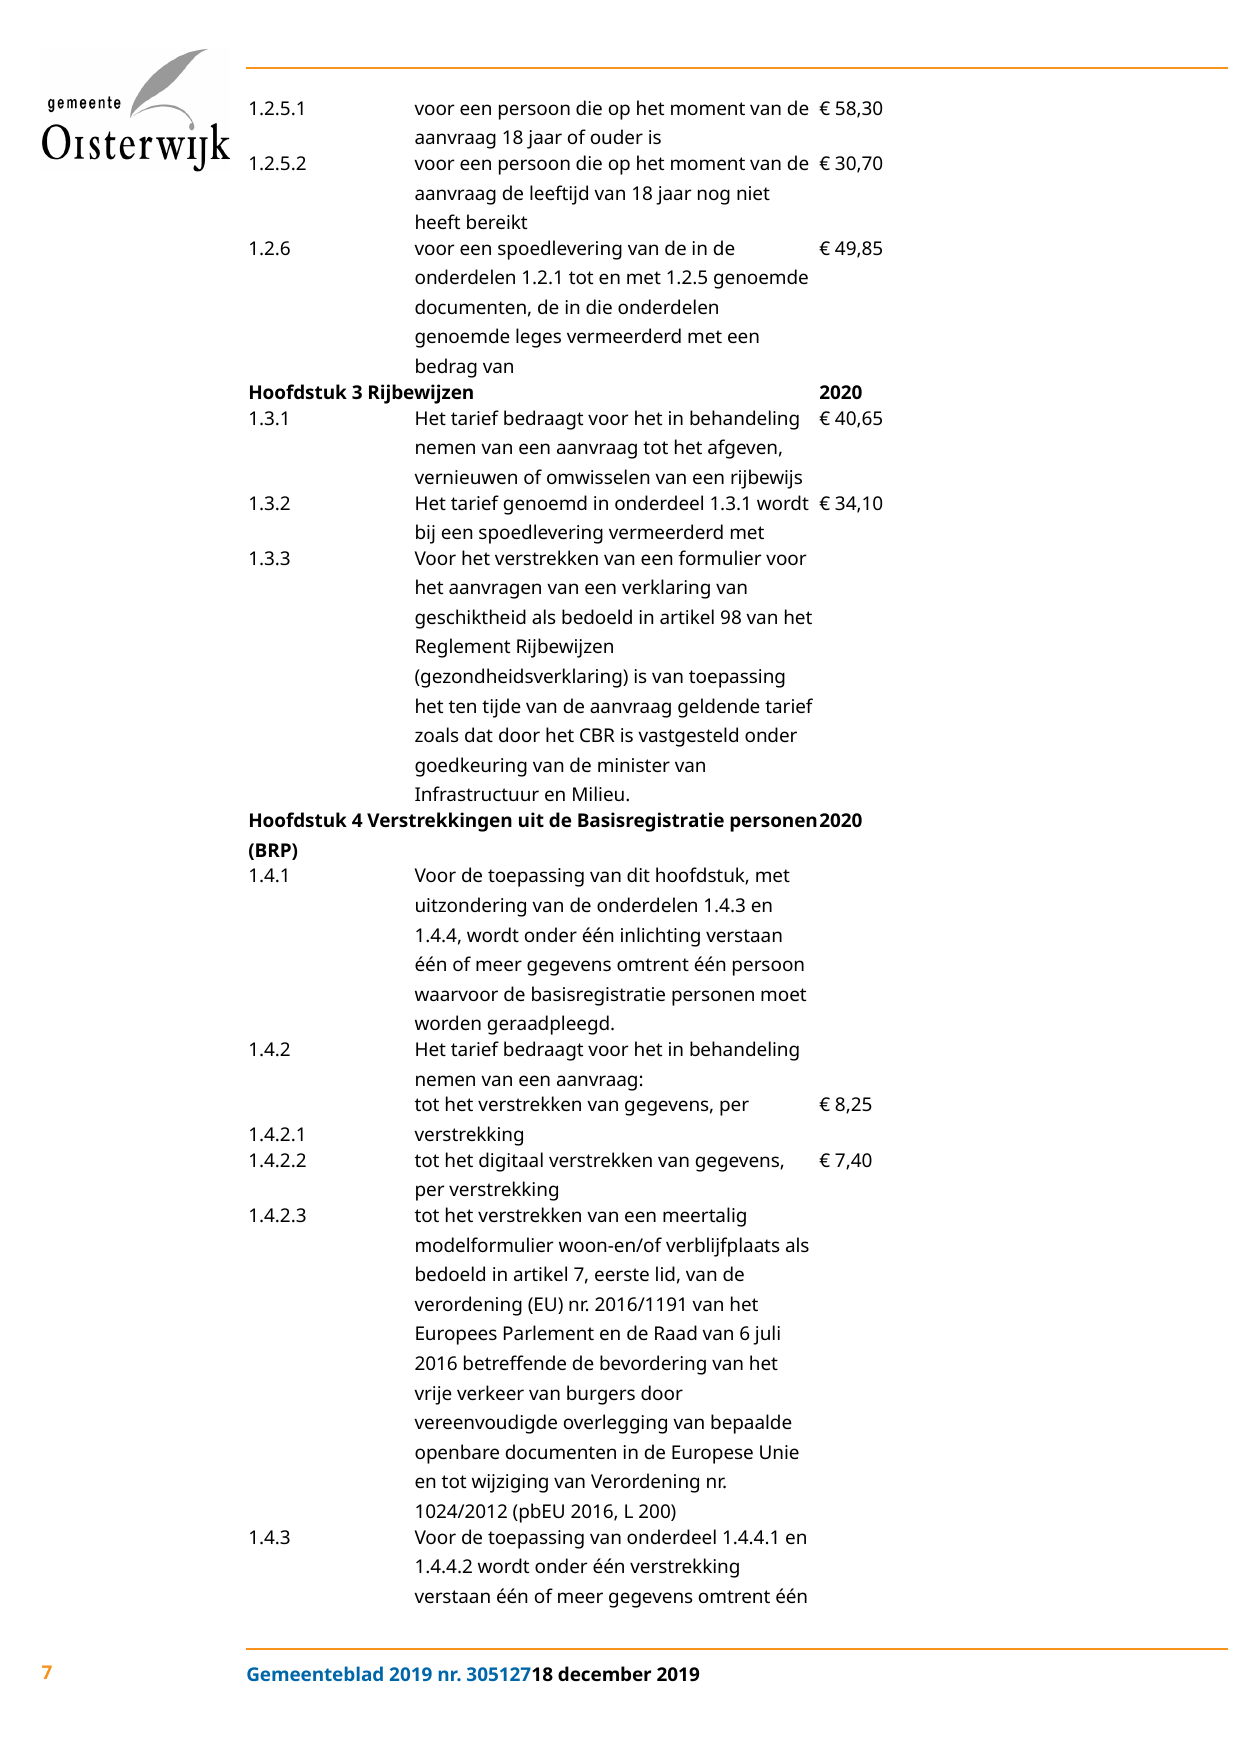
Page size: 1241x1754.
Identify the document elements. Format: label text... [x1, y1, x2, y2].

table_cell € 34,10 [819, 490, 985, 545]
table_cell 1.4.2.2 [248, 1147, 414, 1202]
table_cell € 30,70 [819, 150, 985, 235]
table_cell Voor de toepassing van dit hoofdstuk, met uitzondering van de onderdelen 1.4.3 en 1.4.4, wordt onder één inlichting verstaan één of meer gegevens omtrent één persoon waarvoor de basisregistratie personen moet worden geraadpleegd. [414, 863, 819, 1036]
table_cell Voor het verstrekken van een formulier voor het aanvragen van een verklaring van geschiktheid als bedoeld in artikel 98 van het Reglement Rijbewijzen (gezondheidsverklaring) is van toepassing het ten tijde van de aanvraag geldende tarief zoals dat door het CBR is vastgesteld onder goedkeuring van de minister van Infrastructuur en Milieu. [414, 545, 819, 807]
table_cell 1.4.1 [248, 863, 414, 1036]
table_cell 1.2.5.2 [248, 150, 414, 235]
table_cell Het tarief bedraagt voor het in behandeling nemen van een aanvraag: [414, 1036, 819, 1092]
table_cell voor een persoon die op het moment van de aanvraag de leeftijd van 18 jaar nog niet heeft bereikt [414, 150, 819, 235]
table_cell 1.4.2.3 [248, 1202, 414, 1524]
table_cell Hoofdstuk 3 Rijbewijzen [248, 379, 819, 405]
table_cell tot het verstrekken van gegevens, per verstrekking [414, 1092, 819, 1147]
table_cell 1.2.6 [248, 235, 414, 379]
table_cell Het tarief genoemd in onderdeel 1.3.1 wordt bij een spoedlevering vermeerderd met [414, 490, 819, 545]
table_cell € 49,85 [819, 235, 985, 379]
table_cell voor een persoon die op het moment van de aanvraag 18 jaar of ouder is [414, 95, 819, 150]
table_cell voor een spoedlevering van de in de onderdelen 1.2.1 tot en met 1.2.5 genoemde documenten, de in die onderdelen genoemde leges vermeerderd met een bedrag van [414, 235, 819, 379]
table_cell € 40,65 [819, 405, 985, 490]
table_cell [819, 1036, 1152, 1092]
table_cell tot het digitaal verstrekken van gegevens, per verstrekking [414, 1147, 819, 1202]
table_cell € 58,30 [819, 95, 985, 150]
table_cell 1.3.2 [248, 490, 414, 545]
table_cell 1.4.2 [248, 1036, 414, 1092]
table_cell [819, 545, 985, 807]
table_cell € 8,25 [819, 1092, 1152, 1147]
picture [41, 47, 231, 172]
table_cell € 7,40 [819, 1147, 1152, 1202]
table_cell [819, 1524, 1152, 1609]
table_cell Het tarief bedraagt voor het in behandeling nemen van een aanvraag tot het afgeven, vernieuwen of omwisselen van een rijbewijs [414, 405, 819, 490]
table_cell 1.3.3 [248, 545, 414, 807]
table_cell Hoofdstuk 4 Verstrekkingen uit de Basisregistratie personen (BRP) [248, 808, 819, 863]
table_cell 1.3.1 [248, 405, 414, 490]
table_cell 1.4.3 [248, 1524, 414, 1609]
table_cell [819, 863, 1152, 1036]
table_cell tot het verstrekken van een meertalig modelformulier woon-en/of verblijfplaats als bedoeld in artikel 7, eerste lid, van de verordening (EU) nr. 2016/1191 van het Europees Parlement en de Raad van 6 juli 2016 betreffende de bevordering van het vrije verkeer van burgers door vereenvoudigde overlegging van bepaalde openbare documenten in de Europese Unie en tot wijziging van Verordening nr. 1024/2012 (pbEU 2016, L 200) [414, 1202, 819, 1524]
table_cell Voor de toepassing van onderdeel 1.4.4.1 en 1.4.4.2 wordt onder één verstrekking verstaan één of meer gegevens omtrent één [414, 1524, 819, 1609]
table_cell 1.4.2.1 [248, 1092, 414, 1147]
table_cell [819, 1202, 1152, 1524]
table_cell 2020 [819, 379, 985, 405]
table_cell 2020 [819, 808, 1152, 863]
table_cell 1.2.5.1 [248, 95, 414, 150]
